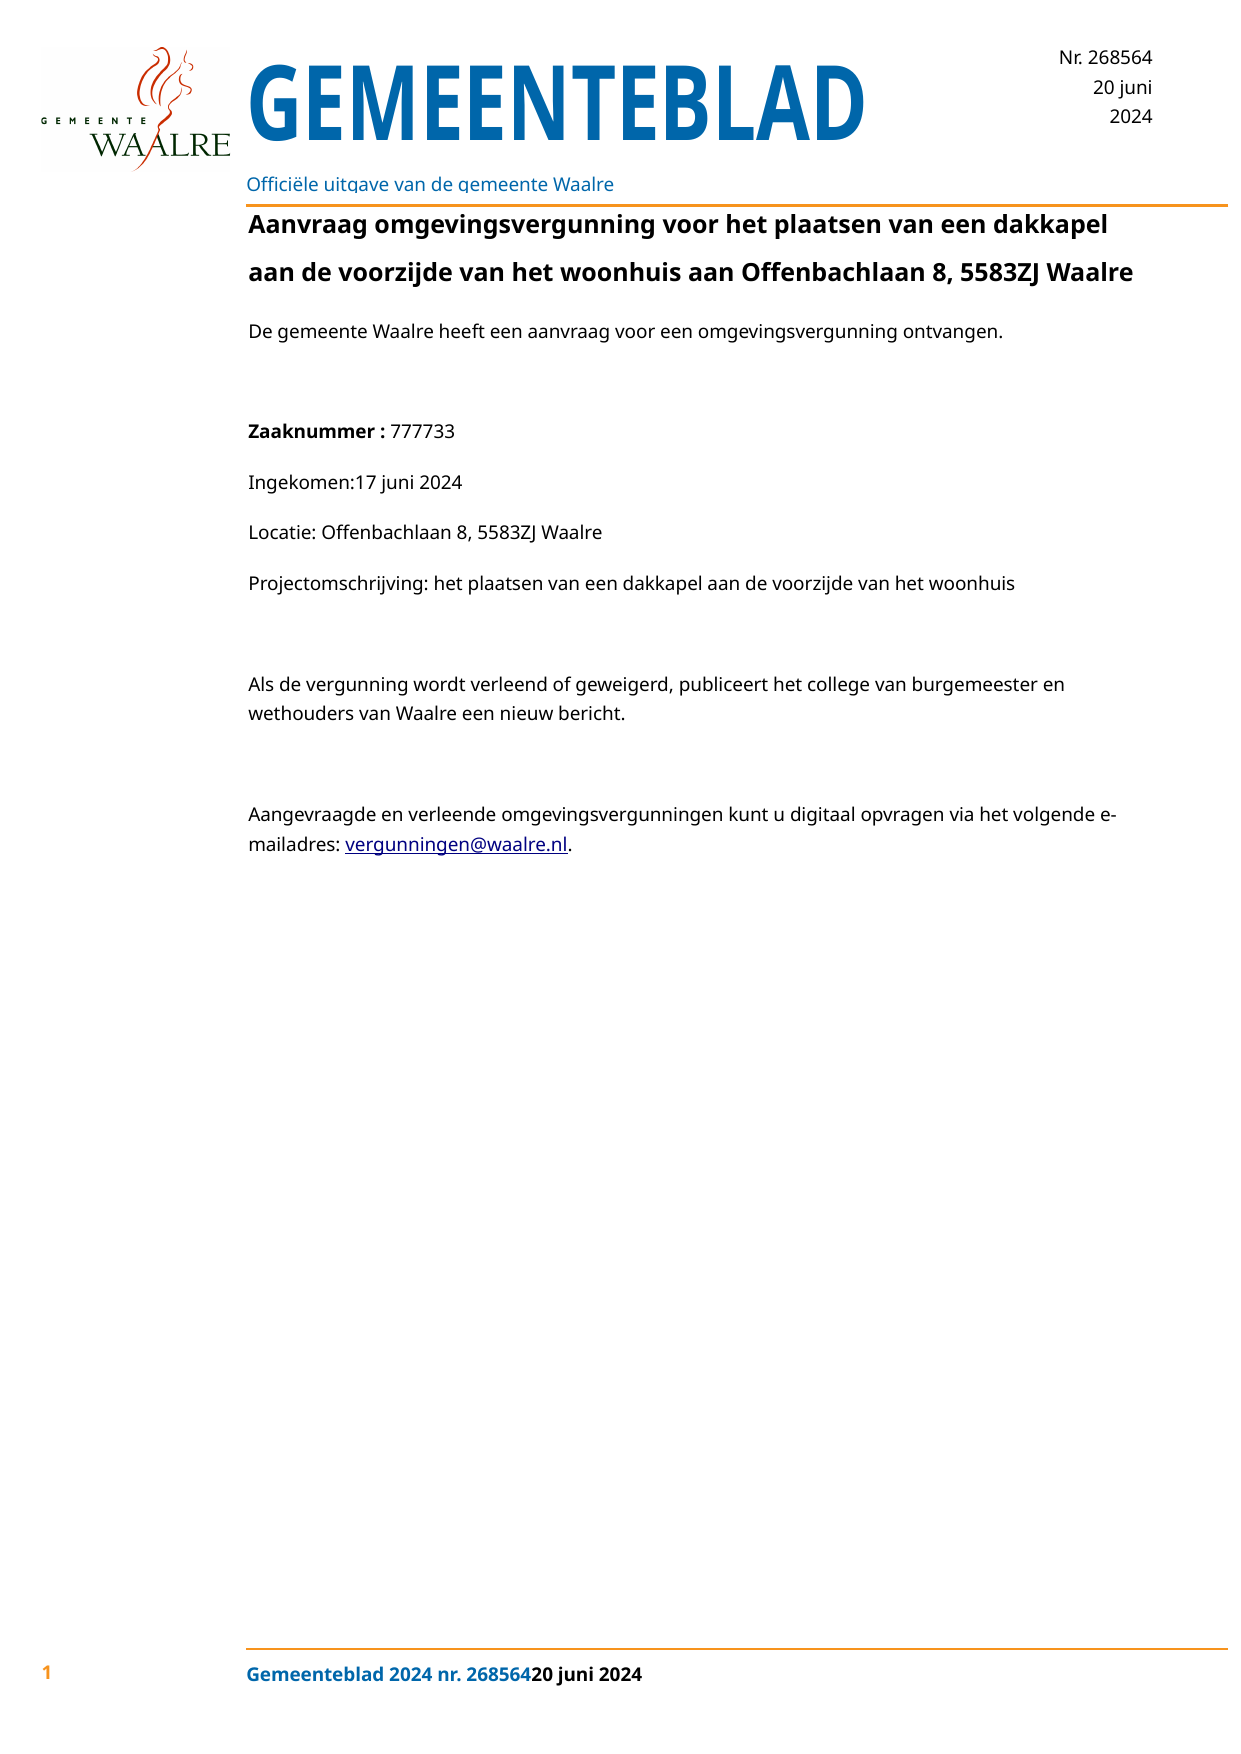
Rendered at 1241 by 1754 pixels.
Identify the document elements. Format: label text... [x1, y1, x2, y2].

text Ingekomen:17 juni 2024 [248, 469, 1152, 495]
text De gemeente Waalre heeft een aanvraag voor een omgevingsvergunning ontvangen. [248, 318, 1152, 344]
text Aangevraagde en verleende omgevingsvergunningen kunt u digitaal opvragen via het volgende e-mailadres: vergunningen@waalre.nl. [248, 801, 1152, 857]
picture [41, 47, 231, 172]
text Zaaknummer : 777733 [248, 419, 1152, 444]
text Als de vergunning wordt verleend of geweigerd, publiceert het college van burgemeester en wethouders van Waalre een nieuw bericht. [248, 671, 1152, 726]
text Locatie: Offenbachlaan 8, 5583ZJ Waalre [248, 519, 1152, 545]
text Aanvraag omgevingsvergunning voor het plaatsen van een dakkapel aan de voorzijde van het woonhuis aan Offenbachlaan 8, 5583ZJ Waalre [248, 207, 1152, 288]
text Projectomschrijving: het plaatsen van een dakkapel aan de voorzijde van het woonhuis [248, 570, 1152, 596]
